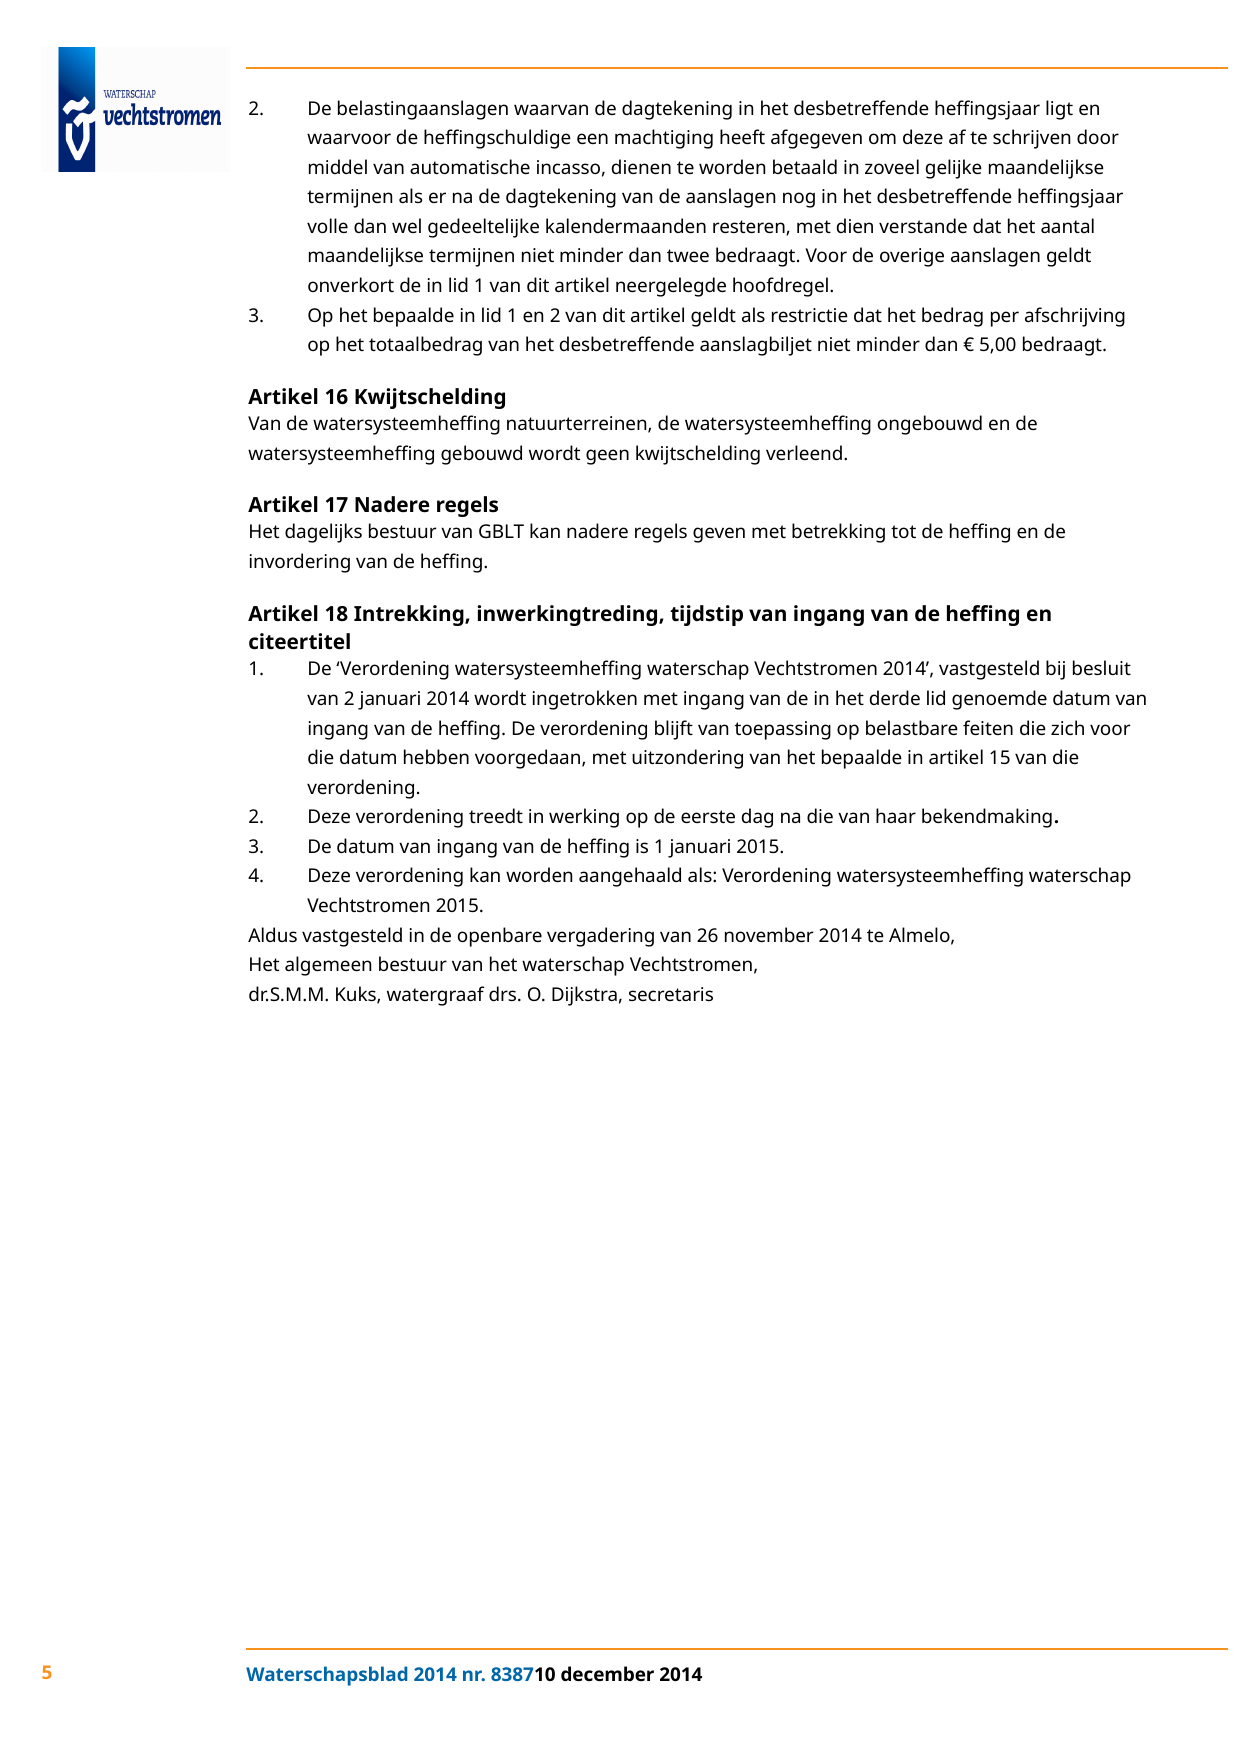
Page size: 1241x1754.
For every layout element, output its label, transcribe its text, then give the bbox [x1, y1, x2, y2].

list Deze verordening kan worden aangehaald als: Verordening watersysteemheffing waterschap Vechtstromen 2015. [248, 863, 1152, 918]
text Artikel 17 Nadere regels [248, 490, 1152, 519]
text Artikel 16 Kwijtschelding [248, 382, 1152, 410]
text dr.S.M.M. Kuks, watergraaf drs. O. Dijkstra, secretaris [248, 981, 1152, 1007]
text Het dagelijks bestuur van GBLT kan nadere regels geven met betrekking tot de heffing en de invordering van de heffing. [248, 519, 1152, 574]
picture [41, 47, 231, 172]
text Van de watersysteemheffing natuurterreinen, de watersysteemheffing ongebouwd en de watersysteemheffing gebouwd wordt geen kwijtschelding verleend. [248, 410, 1152, 466]
list Op het bepaalde in lid 1 en 2 van dit artikel geldt als restrictie dat het bedrag per afschrijving op het totaalbedrag van het desbetreffende aanslagbiljet niet minder dan € 5,00 bedraagt. [248, 302, 1152, 357]
text Artikel 18 Intrekking, inwerkingtreding, tijdstip van ingang van de heffing en citeertitel [248, 599, 1152, 656]
list De datum van ingang van de heffing is 1 januari 2015. [248, 833, 1152, 859]
text Het algemeen bestuur van het waterschap Vechtstromen, [248, 951, 1152, 977]
list De belastingaanslagen waarvan de dagtekening in het desbetreffende heffingsjaar ligt en waarvoor de heffingschuldige een machtiging heeft afgegeven om deze af te schrijven door middel van automatische incasso, dienen te worden betaald in zoveel gelijke maandelijkse termijnen als er na de dagtekening van de aanslagen nog in het desbetreffende heffingsjaar volle dan wel gedeeltelijke kalendermaanden resteren, met dien verstande dat het aantal maandelijkse termijnen niet minder dan twee bedraagt. Voor de overige aanslagen geldt onverkort de in lid 1 van dit artikel neergelegde hoofdregel. [248, 95, 1152, 298]
list De ‘Verordening watersysteemheffing waterschap Vechtstromen 2014’, vastgesteld bij besluit van 2 januari 2014 wordt ingetrokken met ingang van de in het derde lid genoemde datum van ingang van de heffing. De verordening blijft van toepassing op belastbare feiten die zich voor die datum hebben voorgedaan, met uitzondering van het bepaalde in artikel 15 van die verordening. [248, 656, 1152, 800]
list Deze verordening treedt in werking op de eerste dag na die van haar bekendmaking. [248, 803, 1152, 829]
text Aldus vastgesteld in de openbare vergadering van 26 november 2014 te Almelo, [248, 922, 1152, 948]
